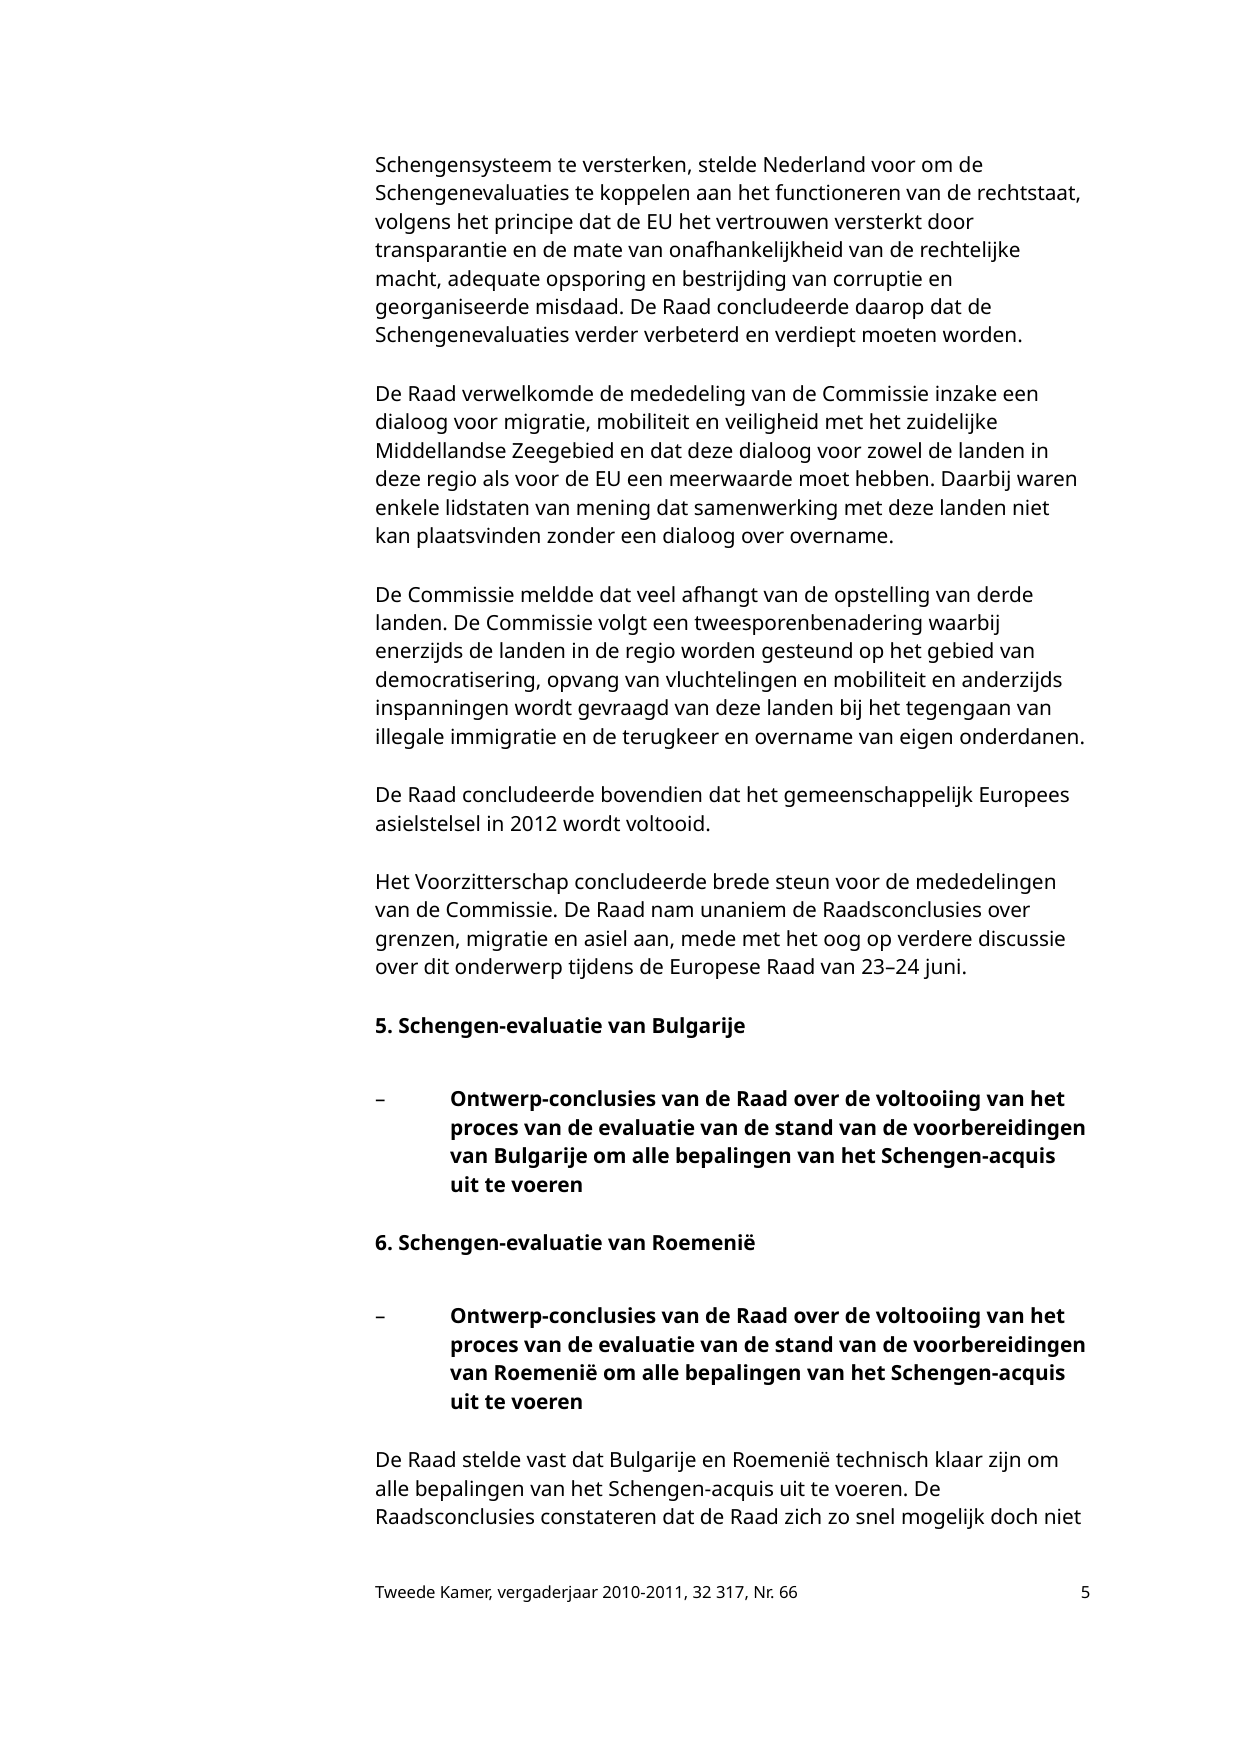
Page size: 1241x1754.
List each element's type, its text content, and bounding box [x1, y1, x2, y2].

list Ontwerp-conclusies van de Raad over de voltooiing van het proces van de evaluatie van de stand van de voorbereidingen van Bulgarije om alle bepalingen van het Schengen-acquis uit te voeren [375, 1084, 1090, 1198]
list Ontwerp-conclusies van de Raad over de voltooiing van het proces van de evaluatie van de stand van de voorbereidingen van Roemenië om alle bepalingen van het Schengen-acquis uit te voeren [375, 1302, 1090, 1415]
text De Raad verwelkomde de mededeling van de Commissie inzake een dialoog voor migratie, mobiliteit en veiligheid met het zuidelijke Middellandse Zeegebied en dat deze dialoog voor zowel de landen in deze regio als voor de EU een meerwaarde moet hebben. Daarbij waren enkele lidstaten van mening dat samenwerking met deze landen niet kan plaatsvinden zonder een dialoog over overname. [375, 379, 1090, 550]
text Het Voorzitterschap concludeerde brede steun voor de mededelingen van de Commissie. De Raad nam unaniem de Raadsconclusies over grenzen, migratie en asiel aan, mede met het oog op verdere discussie over dit onderwerp tijdens de Europese Raad van 23–24 juni. [375, 867, 1090, 981]
text De Raad stelde vast dat Bulgarije en Roemenië technisch klaar zijn om alle bepalingen van het Schengen-acquis uit te voeren. De Raadsconclusies constateren dat de Raad zich zo snel mogelijk doch niet [375, 1445, 1090, 1531]
text De Commissie meldde dat veel afhangt van de opstelling van derde landen. De Commissie volgt een tweesporenbenadering waarbij enerzijds de landen in de regio worden gesteund op het gebied van democratisering, opvang van vluchtelingen en mobiliteit en anderzijds inspanningen wordt gevraagd van deze landen bij het tegengaan van illegale immigratie en de terugkeer en overname van eigen onderdanen. [375, 580, 1090, 750]
text Schengensysteem te versterken, stelde Nederland voor om de Schengenevaluaties te koppelen aan het functioneren van de rechtstaat, volgens het principe dat de EU het vertrouwen versterkt door transparantie en de mate van onafhankelijkheid van de rechtelijke macht, adequate opsporing en bestrijding van corruptie en georganiseerde misdaad. De Raad concludeerde daarop dat de Schengenevaluaties verder verbeterd en verdiept moeten worden. [375, 150, 1090, 349]
text De Raad concludeerde bovendien dat het gemeenschappelijk Europees asielstelsel in 2012 wordt voltooid. [375, 780, 1090, 837]
text 5. Schengen-evaluatie van Bulgarije [375, 1011, 1090, 1039]
text 6. Schengen-evaluatie van Roemenië [375, 1228, 1090, 1257]
